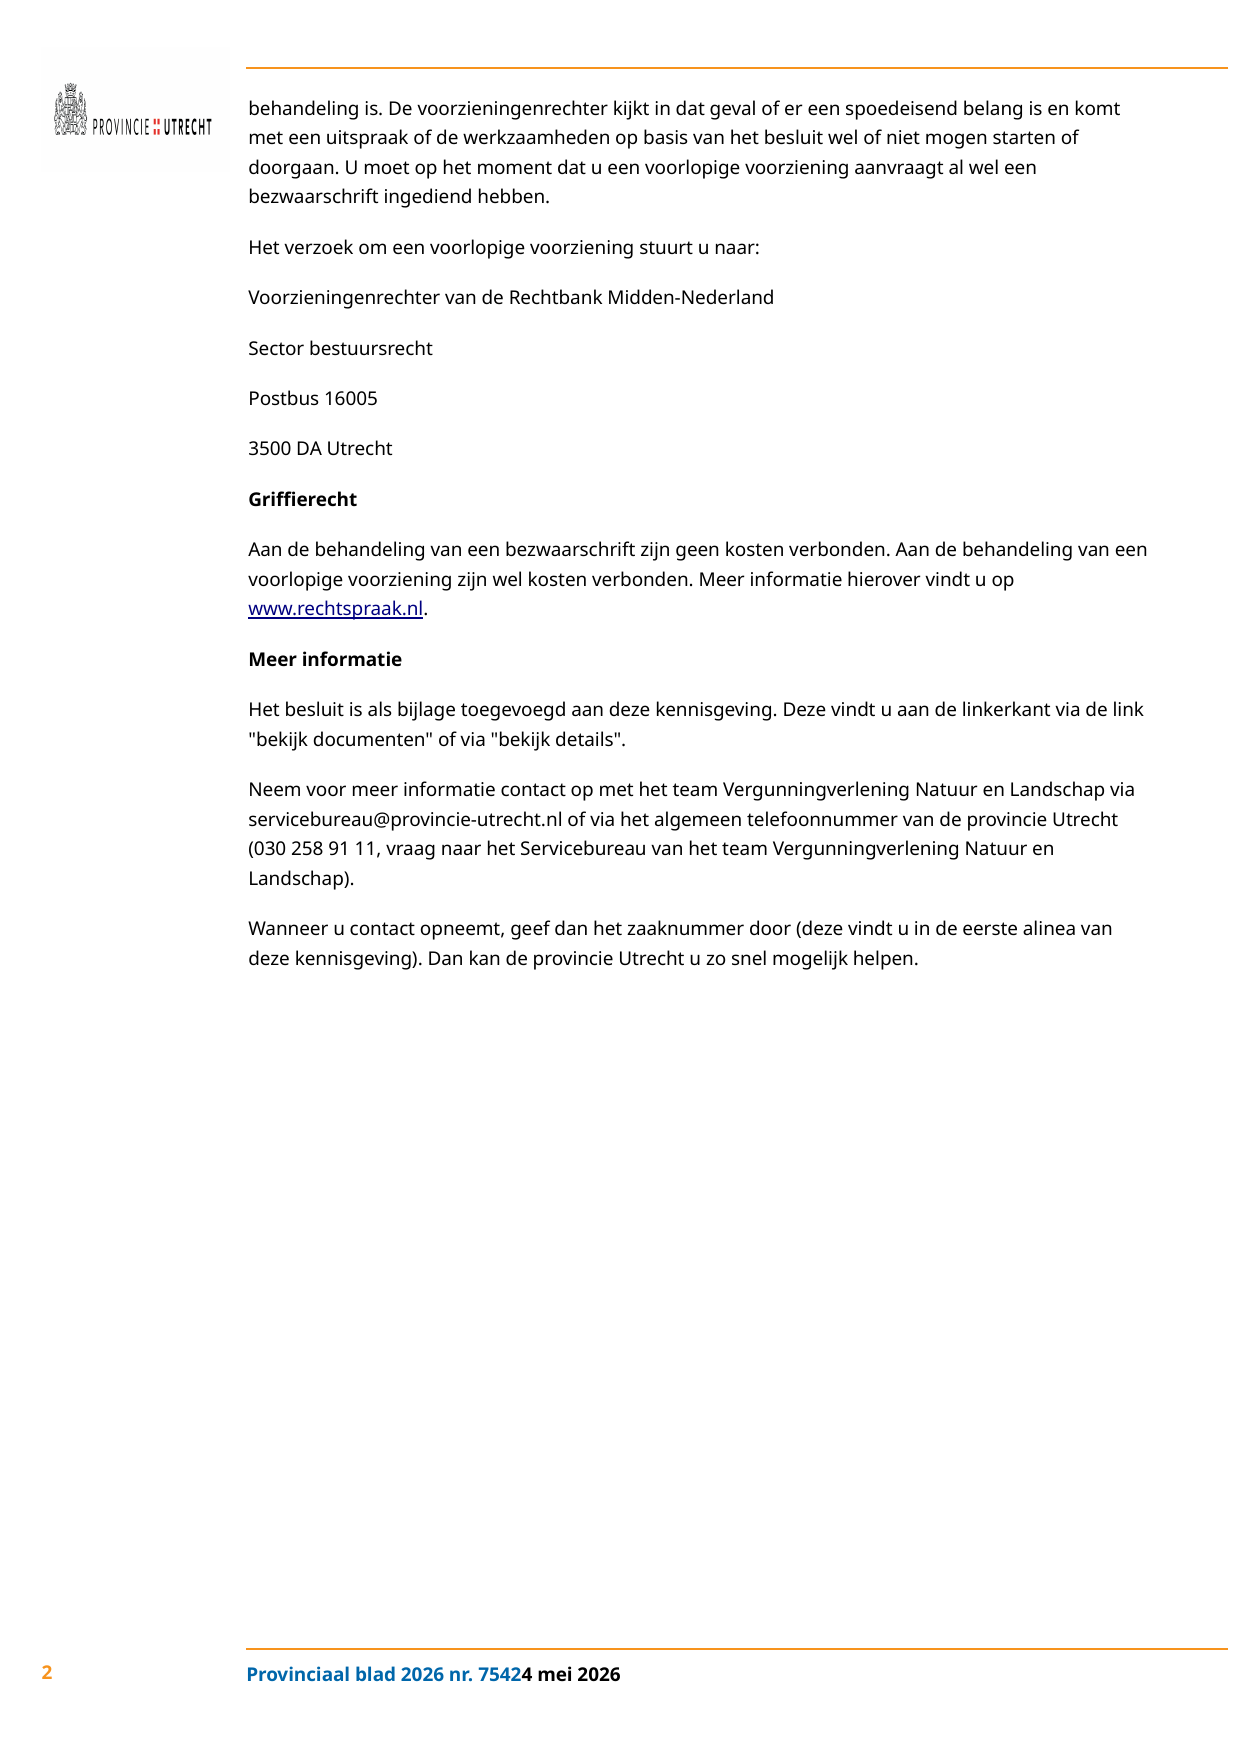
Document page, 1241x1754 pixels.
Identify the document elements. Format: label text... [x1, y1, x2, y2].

text Het besluit is als bijlage toegevoegd aan deze kennisgeving. Deze vindt u aan de linkerkant via de link "bekijk documenten" of via "bekijk details". [248, 696, 1152, 752]
text Neem voor meer informatie contact op met het team Vergunningverlening Natuur en Landschap via servicebureau@provincie-utrecht.nl of via het algemeen telefoonnummer van de provincie Utrecht (030 258 91 11, vraag naar het Servicebureau van het team Vergunningverlening Natuur en Landschap). [248, 776, 1152, 891]
text Sector bestuursrecht [248, 335, 1152, 361]
text Meer informatie [248, 646, 1152, 672]
text Het verzoek om een voorlopige voorziening stuurt u naar: [248, 234, 1152, 260]
picture [41, 47, 231, 172]
text Aan de behandeling van een bezwaarschrift zijn geen kosten verbonden. Aan de behandeling van een voorlopige voorziening zijn wel kosten verbonden. Meer informatie hierover vindt u op www.rechtspraak.nl. [248, 536, 1152, 621]
text behandeling is. De voorzieningenrechter kijkt in dat geval of er een spoedeisend belang is en komt met een uitspraak of de werkzaamheden op basis van het besluit wel of niet mogen starten of doorgaan. U moet op het moment dat u een voorlopige voorziening aanvraagt al wel een bezwaarschrift ingediend hebben. [248, 95, 1152, 209]
text Wanneer u contact opneemt, geef dan het zaaknummer door (deze vindt u in de eerste alinea van deze kennisgeving). Dan kan de provincie Utrecht u zo snel mogelijk helpen. [248, 916, 1152, 971]
text Voorzieningenrechter van de Rechtbank Midden-Nederland [248, 284, 1152, 310]
text Postbus 16005 [248, 385, 1152, 411]
text Griffierecht [248, 486, 1152, 512]
text 3500 DA Utrecht [248, 436, 1152, 461]
